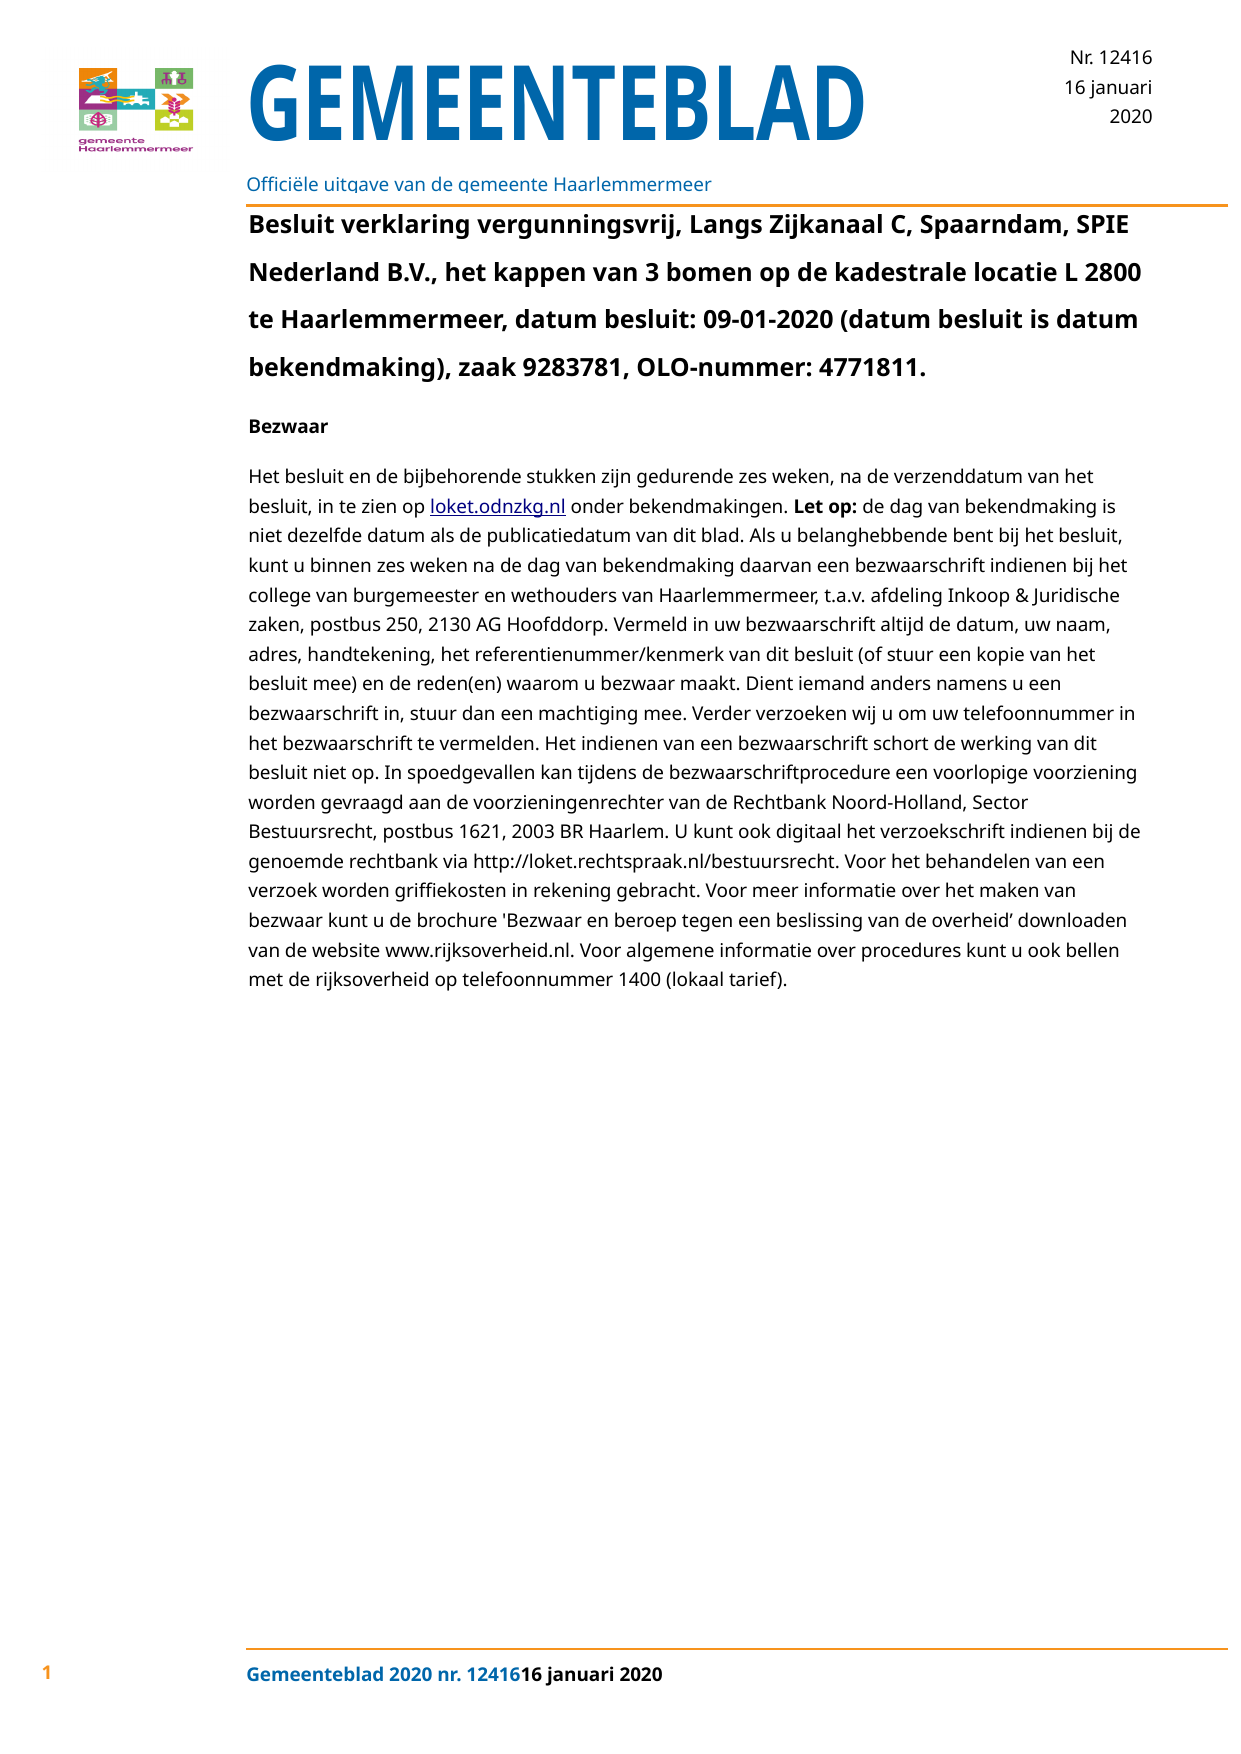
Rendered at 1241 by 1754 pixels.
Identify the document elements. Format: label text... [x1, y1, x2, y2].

picture [41, 47, 231, 172]
text Besluit verklaring vergunningsvrij, Langs Zijkanaal C, Spaarndam, SPIE Nederland B.V., het kappen van 3 bomen op de kadestrale locatie L 2800 te Haarlemmermeer, datum besluit: 09-01-2020 (datum besluit is datum bekendmaking), zaak 9283781, OLO-nummer: 4771811. [248, 207, 1152, 384]
text Het besluit en de bijbehorende stukken zijn gedurende zes weken, na de verzenddatum van het besluit, in te zien op loket.odnzkg.nl onder bekendmakingen. Let op: de dag van bekendmaking is niet dezelfde datum als de publicatiedatum van dit blad. Als u belanghebbende bent bij het besluit, kunt u binnen zes weken na de dag van bekendmaking daarvan een bezwaarschrift indienen bij het college van burgemeester en wethouders van Haarlemmermeer, t.a.v. afdeling Inkoop & Juridische zaken, postbus 250, 2130 AG Hoofddorp. Vermeld in uw bezwaarschrift altijd de datum, uw naam, adres, handtekening, het referentienummer/kenmerk van dit besluit (of stuur een kopie van het besluit mee) en de reden(en) waarom u bezwaar maakt. Dient iemand anders namens u een bezwaarschrift in, stuur dan een machtiging mee. Verder verzoeken wij u om uw telefoonnummer in het bezwaarschrift te vermelden. Het indienen van een bezwaarschrift schort de werking van dit besluit niet op. In spoedgevallen kan tijdens de bezwaarschriftprocedure een voorlopige voorziening worden gevraagd aan de voorzieningenrechter van de Rechtbank Noord-Holland, Sector Bestuursrecht, postbus 1621, 2003 BR Haarlem. U kunt ook digitaal het verzoekschrift indienen bij de genoemde rechtbank via http://loket.rechtspraak.nl/bestuursrecht. Voor het behandelen van een verzoek worden griffiekosten in rekening gebracht. Voor meer informatie over het maken van bezwaar kunt u de brochure 'Bezwaar en beroep tegen een beslissing van de overheid’ downloaden van de website www.rijksoverheid.nl. Voor algemene informatie over procedures kunt u ook bellen met de rijksoverheid op telefoonnummer 1400 (lokaal tarief). [248, 463, 1152, 992]
text Bezwaar [248, 413, 1152, 439]
